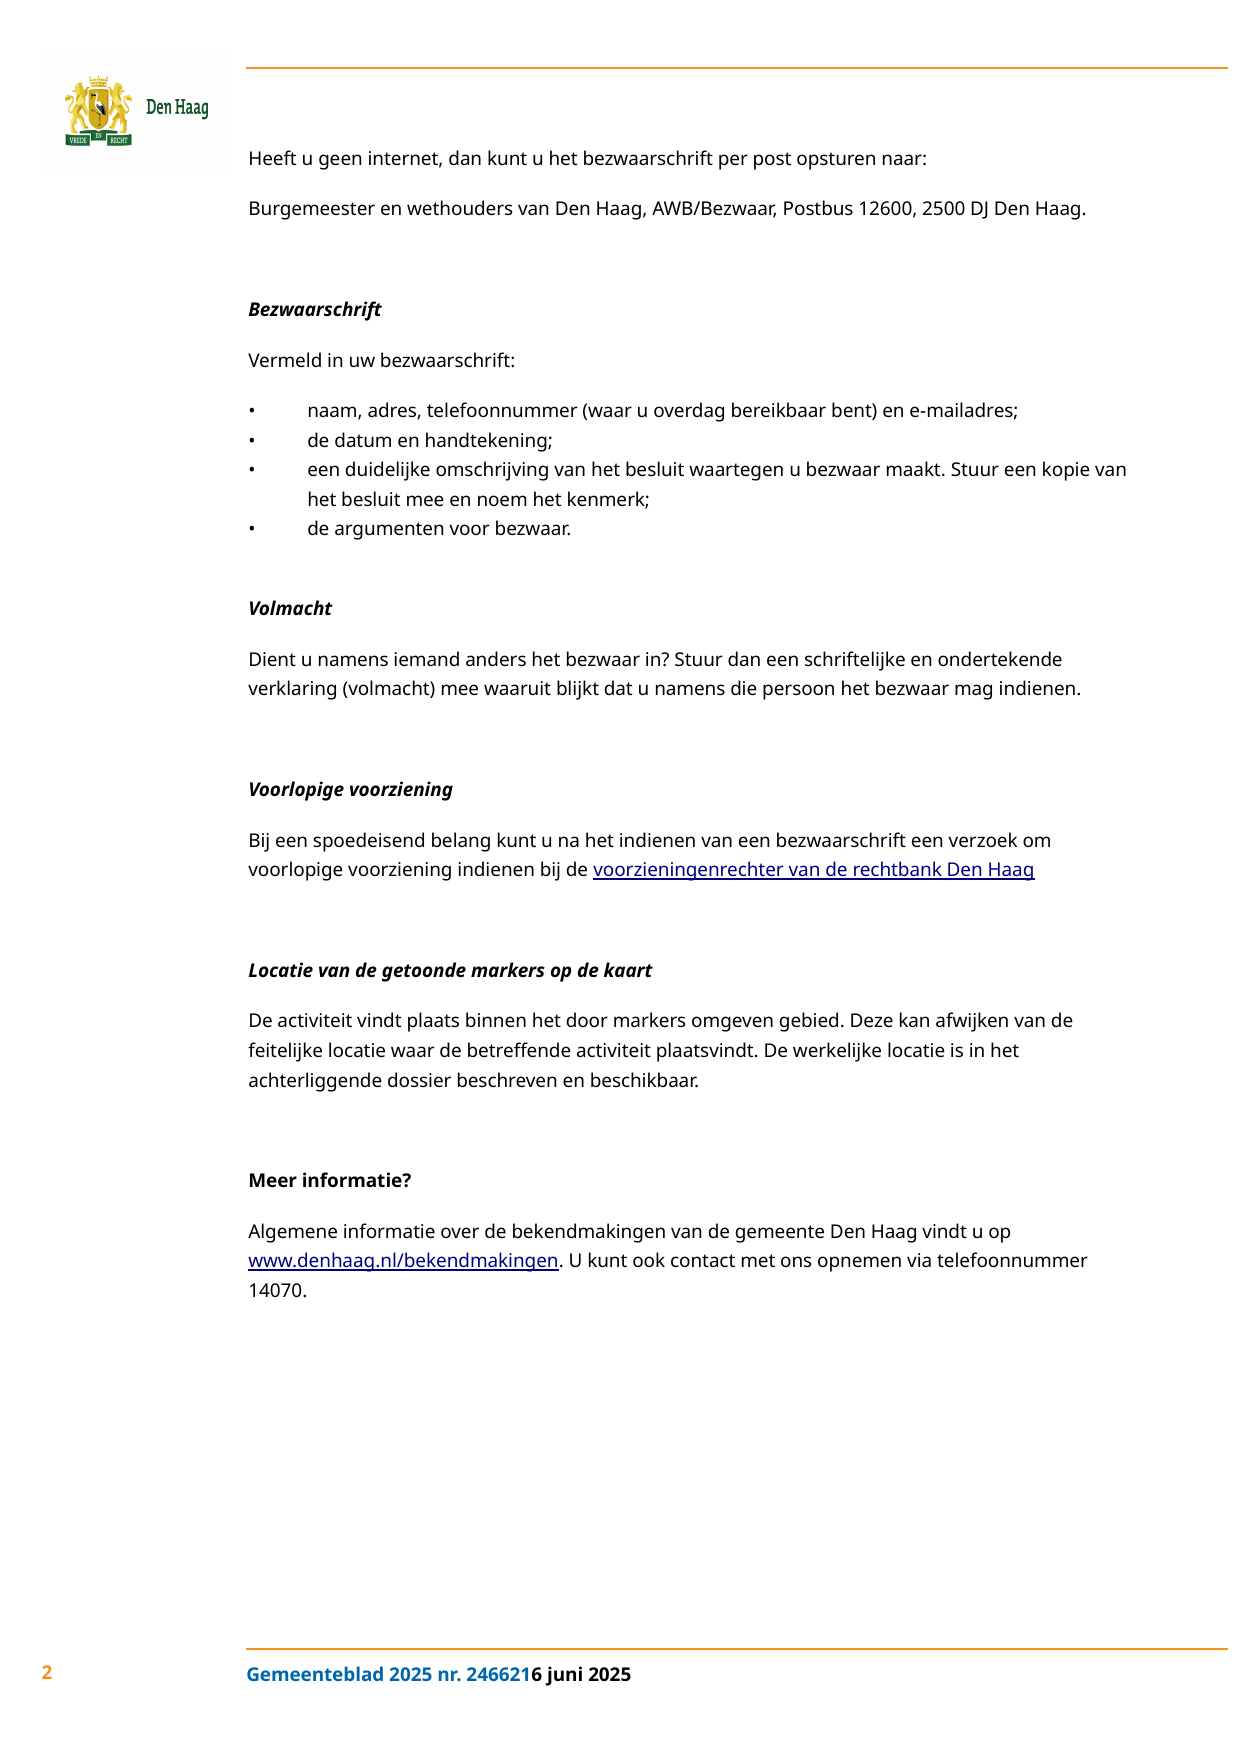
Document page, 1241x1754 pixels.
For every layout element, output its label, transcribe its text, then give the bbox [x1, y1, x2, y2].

picture [41, 47, 231, 172]
text Locatie van de getoonde markers op de kaart [248, 957, 1152, 983]
list naam, adres, telefoonnummer (waar u overdag bereikbaar bent) en e-mailadres; [248, 397, 1152, 423]
text Bij een spoedeisend belang kunt u na het indienen van een bezwaarschrift een verzoek om voorlopige voorziening indienen bij de voorzieningenrechter van de rechtbank Den Haag [248, 827, 1152, 882]
text Voorlopige voorziening [248, 776, 1152, 802]
text De activiteit vindt plaats binnen het door markers omgeven gebied. Deze kan afwijken van de feitelijke locatie waar de betreffende activiteit plaatsvindt. De werkelijke locatie is in het achterliggende dossier beschreven en beschikbaar. [248, 1008, 1152, 1093]
text Burgemeester en wethouders van Den Haag, AWB/Bezwaar, Postbus 12600, 2500 DJ Den Haag. [248, 196, 1152, 221]
text Meer informatie? [248, 1168, 1152, 1193]
list de datum en handtekening; [248, 427, 1152, 453]
list de argumenten voor bezwaar. [248, 516, 1152, 541]
text Algemene informatie over de bekendmakingen van de gemeente Den Haag vindt u op www.denhaag.nl/bekendmakingen. U kunt ook contact met ons opnemen via telefoonnummer 14070. [248, 1218, 1152, 1303]
text Heeft u geen internet, dan kunt u het bezwaarschrift per post opsturen naar: [248, 145, 1152, 171]
text Bezwaarschrift [248, 296, 1152, 322]
text Volmacht [248, 596, 1152, 621]
text Vermeld in uw bezwaarschrift: [248, 347, 1152, 373]
text Dient u namens iemand anders het bezwaar in? Stuur dan een schriftelijke en ondertekende verklaring (volmacht) mee waaruit blijkt dat u namens die persoon het bezwaar mag indienen. [248, 646, 1152, 701]
list een duidelijke omschrijving van het besluit waartegen u bezwaar maakt. Stuur een kopie van het besluit mee en noem het kenmerk; [248, 456, 1152, 512]
